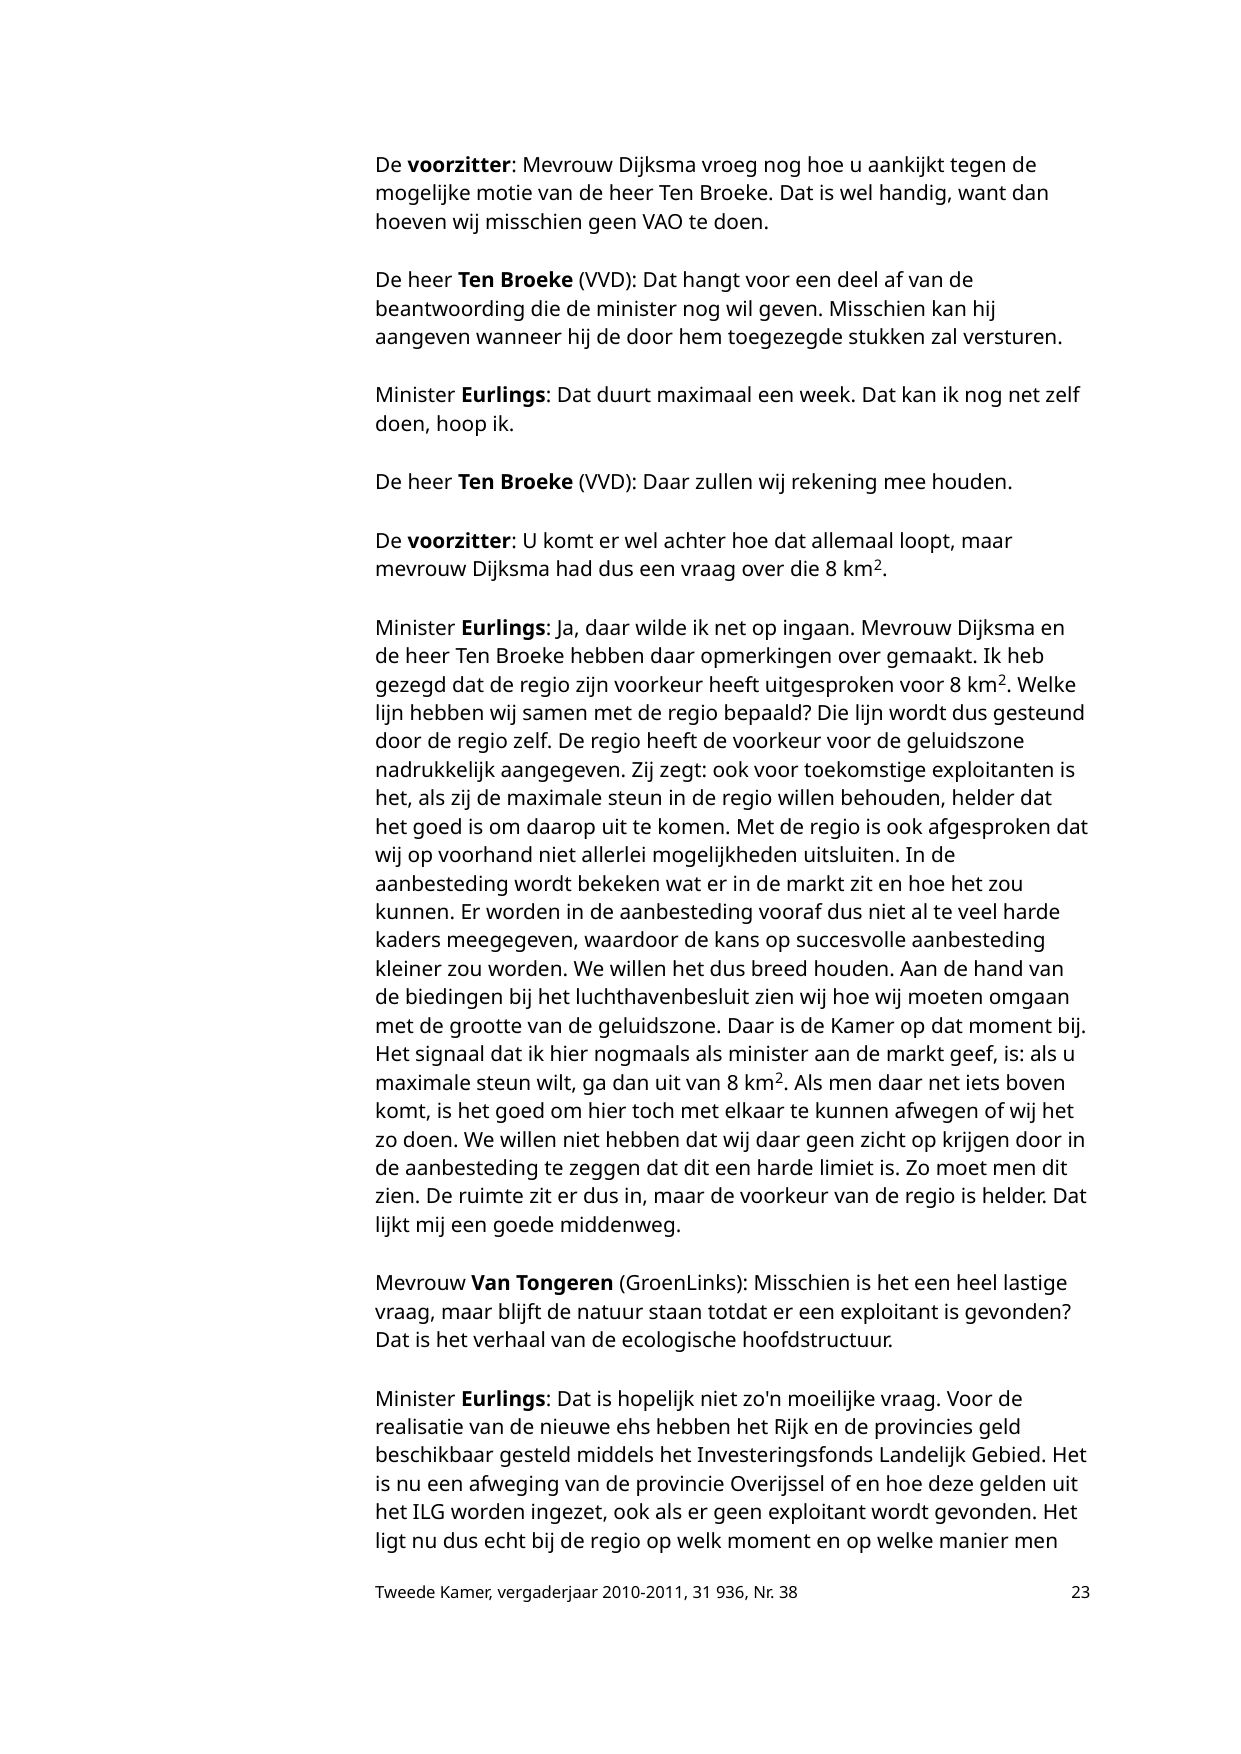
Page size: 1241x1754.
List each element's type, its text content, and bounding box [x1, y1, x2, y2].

text De voorzitter: Mevrouw Dijksma vroeg nog hoe u aankijkt tegen de mogelijke motie van de heer Ten Broeke. Dat is wel handig, want dan hoeven wij misschien geen VAO te doen. [375, 150, 1090, 235]
text De heer Ten Broeke (VVD): Dat hangt voor een deel af van de beantwoording die de minister nog wil geven. Misschien kan hij aangeven wanneer hij de door hem toegezegde stukken zal versturen. [375, 265, 1090, 351]
text De heer Ten Broeke (VVD): Daar zullen wij rekening mee houden. [375, 467, 1090, 496]
text Mevrouw Van Tongeren (GroenLinks): Misschien is het een heel lastige vraag, maar blijft de natuur staan totdat er een exploitant is gevonden? Dat is het verhaal van de ecologische hoofdstructuur. [375, 1268, 1090, 1354]
text De voorzitter: U komt er wel achter hoe dat allemaal loopt, maar mevrouw Dijksma had dus een vraag over die 8 km2. [375, 526, 1090, 583]
text Minister Eurlings: Dat duurt maximaal een week. Dat kan ik nog net zelf doen, hoop ik. [375, 381, 1090, 437]
text Minister Eurlings: Ja, daar wilde ik net op ingaan. Mevrouw Dijksma en de heer Ten Broeke hebben daar opmerkingen over gemaakt. Ik heb gezegd dat de regio zijn voorkeur heeft uitgesproken voor 8 km2. Welke lijn hebben wij samen met de regio bepaald? Die lijn wordt dus gesteund door de regio zelf. De regio heeft de voorkeur voor de geluidszone nadrukkelijk aangegeven. Zij zegt: ook voor toekomstige exploitanten is het, als zij de maximale steun in de regio willen behouden, helder dat het goed is om daarop uit te komen. Met de regio is ook afgesproken dat wij op voorhand niet allerlei mogelijkheden uitsluiten. In de aanbesteding wordt bekeken wat er in de markt zit en hoe het zou kunnen. Er worden in de aanbesteding vooraf dus niet al te veel harde kaders meegegeven, waardoor de kans op succesvolle aanbesteding kleiner zou worden. We willen het dus breed houden. Aan de hand van de biedingen bij het luchthavenbesluit zien wij hoe wij moeten omgaan met de grootte van de geluidszone. Daar is de Kamer op dat moment bij. Het signaal dat ik hier nogmaals als minister aan de markt geef, is: als u maximale steun wilt, ga dan uit van 8 km2. Als men daar net iets boven komt, is het goed om hier toch met elkaar te kunnen afwegen of wij het zo doen. We willen niet hebben dat wij daar geen zicht op krijgen door in de aanbesteding te zeggen dat dit een harde limiet is. Zo moet men dit zien. De ruimte zit er dus in, maar de voorkeur van de regio is helder. Dat lijkt mij een goede middenweg. [375, 613, 1090, 1238]
text Minister Eurlings: Dat is hopelijk niet zo'n moeilijke vraag. Voor de realisatie van de nieuwe ehs hebben het Rijk en de provincies geld beschikbaar gesteld middels het Investeringsfonds Landelijk Gebied. Het is nu een afweging van de provincie Overijssel of en hoe deze gelden uit het ILG worden ingezet, ook als er geen exploitant wordt gevonden. Het ligt nu dus echt bij de regio op welk moment en op welke manier men [375, 1384, 1090, 1554]
